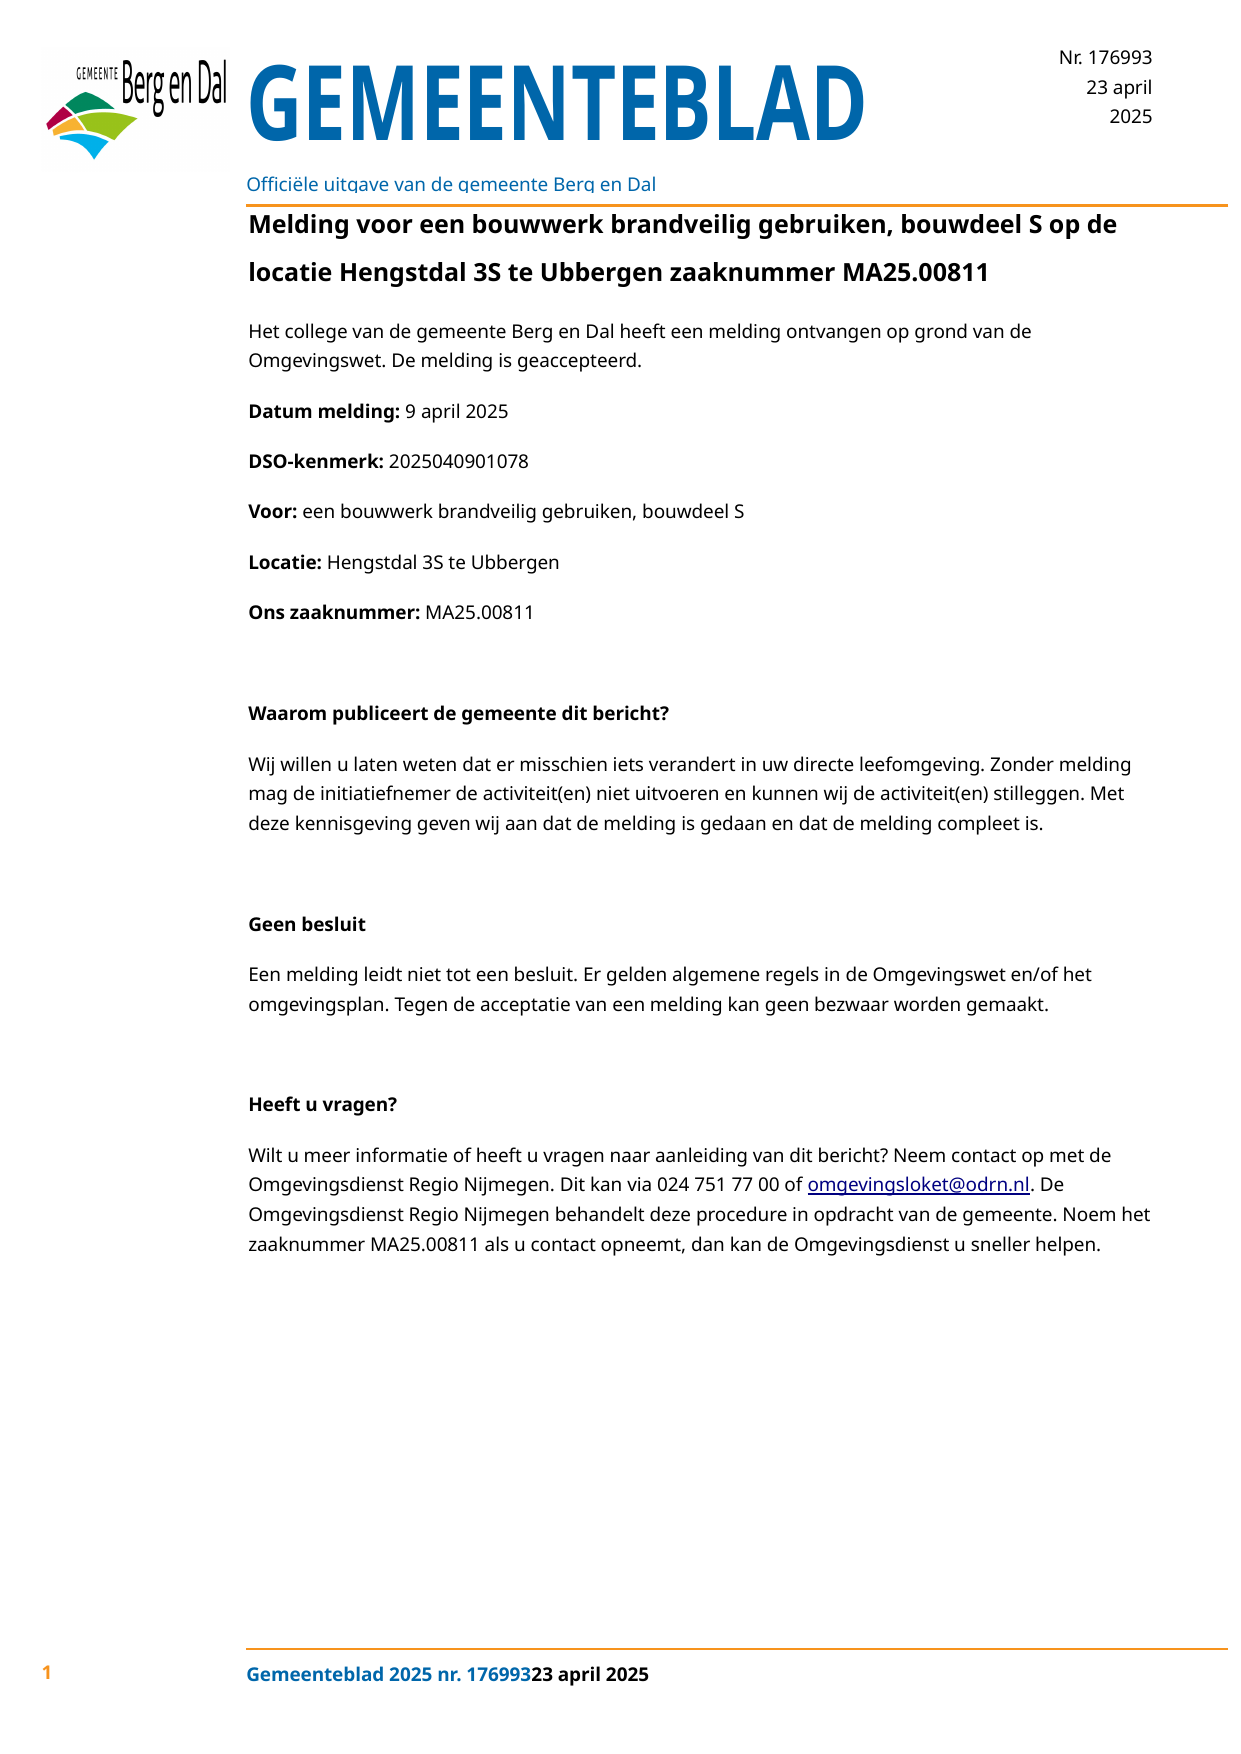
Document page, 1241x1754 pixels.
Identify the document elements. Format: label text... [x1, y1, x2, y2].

text Ons zaaknummer: MA25.00811 [248, 599, 1152, 625]
picture [41, 47, 231, 172]
text Wij willen u laten weten dat er misschien iets verandert in uw directe leefomgeving. Zonder melding mag de initiatiefnemer de activiteit(en) niet uitvoeren en kunnen wij de activiteit(en) stilleggen. Met deze kennisgeving geven wij aan dat de melding is gedaan en dat de melding compleet is. [248, 751, 1152, 836]
text Heeft u vragen? [248, 1092, 1152, 1117]
text Een melding leidt niet tot een besluit. Er gelden algemene regels in de Omgevingswet en/of het omgevingsplan. Tegen de acceptatie van een melding kan geen bezwaar worden gemaakt. [248, 961, 1152, 1017]
text Locatie: Hengstdal 3S te Ubbergen [248, 549, 1152, 575]
text DSO-kenmerk: 2025040901078 [248, 448, 1152, 474]
text Geen besluit [248, 911, 1152, 937]
text Het college van de gemeente Berg en Dal heeft een melding ontvangen op grond van de Omgevingswet. De melding is geaccepteerd. [248, 318, 1152, 373]
text Datum melding: 9 april 2025 [248, 398, 1152, 424]
text Voor: een bouwwerk brandveilig gebruiken, bouwdeel S [248, 499, 1152, 524]
text Wilt u meer informatie of heeft u vragen naar aanleiding van dit bericht? Neem contact op met de Omgevingsdienst Regio Nijmegen. Dit kan via 024 751 77 00 of omgevingsloket@odrn.nl. De Omgevingsdienst Regio Nijmegen behandelt deze procedure in opdracht van de gemeente. Noem het zaaknummer MA25.00811 als u contact opneemt, dan kan de Omgevingsdienst u sneller helpen. [248, 1142, 1152, 1257]
text Melding voor een bouwwerk brandveilig gebruiken, bouwdeel S op de locatie Hengstdal 3S te Ubbergen zaaknummer MA25.00811 [248, 207, 1152, 288]
text Waarom publiceert de gemeente dit bericht? [248, 700, 1152, 726]
